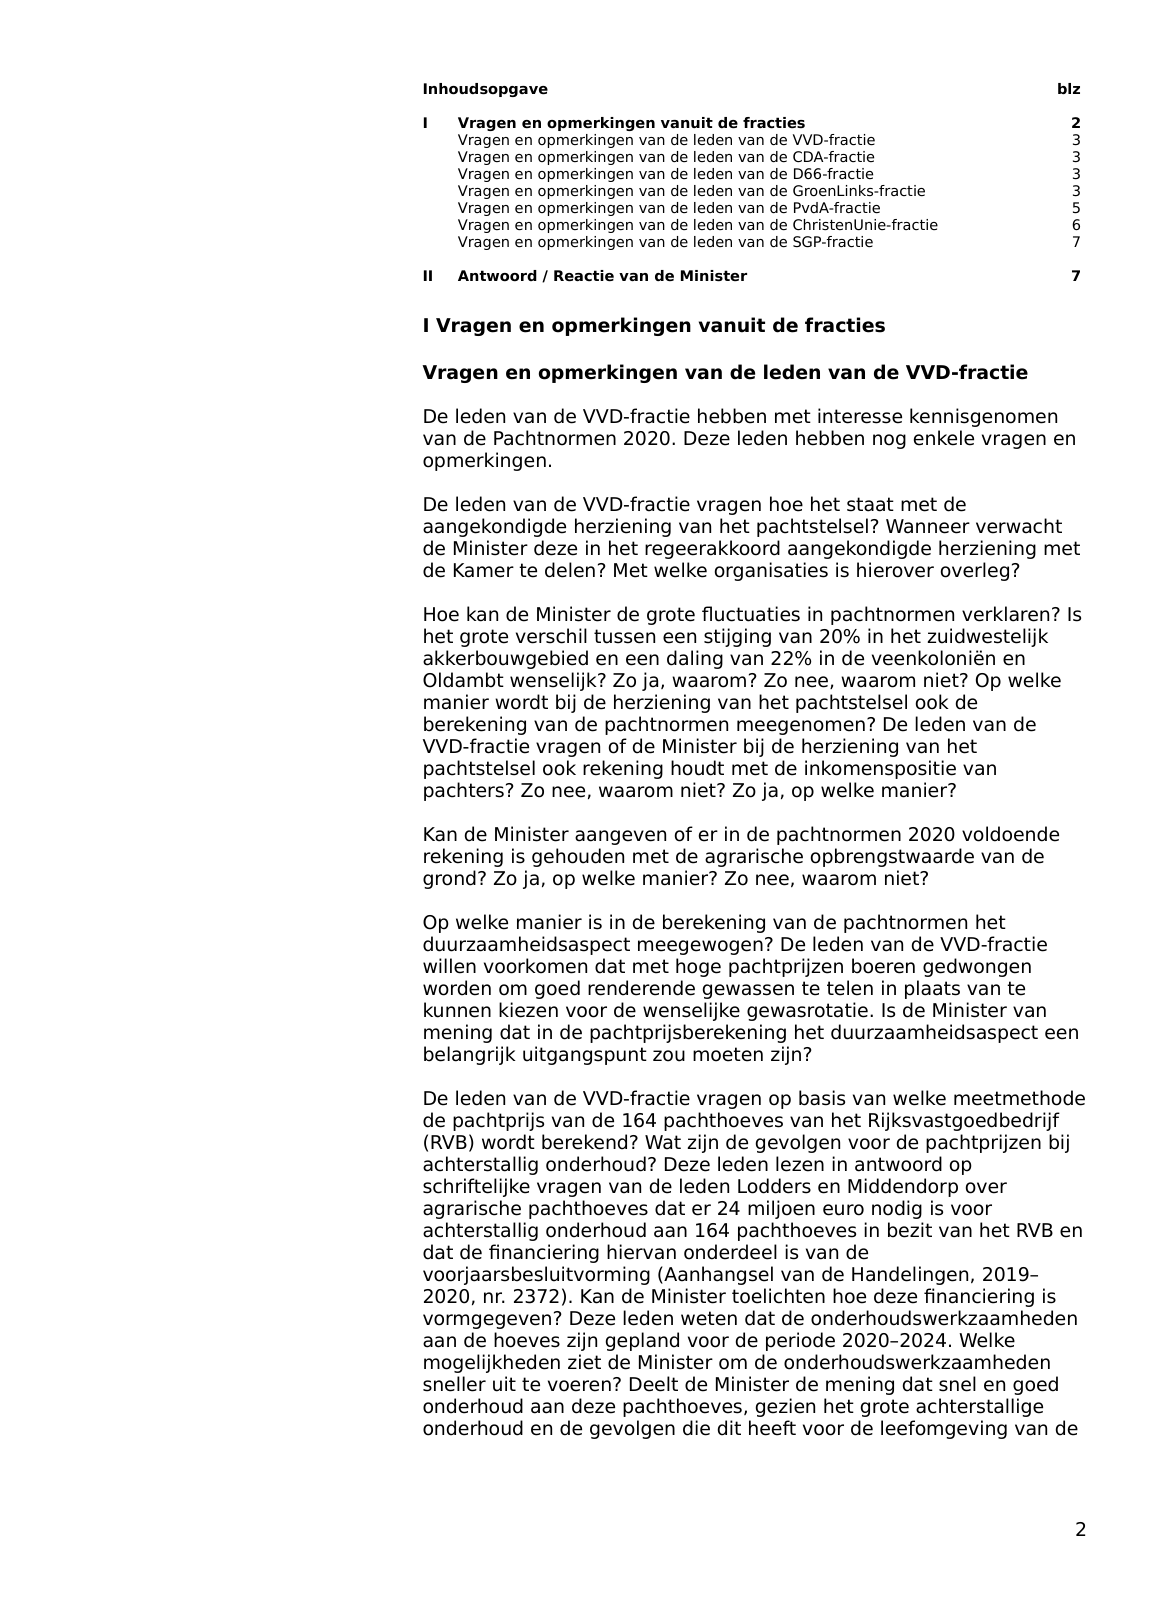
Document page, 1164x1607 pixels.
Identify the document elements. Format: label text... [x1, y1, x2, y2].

table_cell Vragen en opmerkingen van de leden van de SGP-fractie [452, 234, 1028, 251]
text De leden van de VVD-fractie vragen op basis van welke meetmethode de pachtprijs van de 164 pachthoeves van het Rijksvastgoedbedrijf (RVB) wordt berekend? Wat zijn de gevolgen voor de pachtprijzen bij achterstallig onderhoud? Deze leden lezen in antwoord op schriftelijke vragen van de leden Lodders en Middendorp over agrarische pachthoeves dat er 24 miljoen euro nodig is voor achterstallig onderhoud aan 164 pachthoeves in bezit van het RVB en dat de financiering hiervan onderdeel is van de voorjaarsbesluitvorming (Aanhangsel van de Handelingen, 2019–2020, nr. 2372). Kan de Minister toelichten hoe deze financiering is vormgegeven? Deze leden weten dat de onderhoudswerkzaamheden aan de hoeves zijn gepland voor de periode 2020–2024. Welke mogelijkheden ziet de Minister om de onderhoudswerkzaamheden sneller uit te voeren? Deelt de Minister de mening dat snel en goed onderhoud aan deze pachthoeves, gezien het grote achterstallige onderhoud en de gevolgen die dit heeft voor de leefomgeving van de [422, 1088, 1087, 1440]
table_cell 3 [1028, 132, 1087, 149]
table_cell 3 [1028, 183, 1087, 200]
table_cell 7 [1028, 234, 1087, 251]
table_cell 6 [1028, 217, 1087, 234]
table_header blz [1028, 81, 1087, 98]
table_cell I [422, 115, 452, 132]
table_cell [422, 183, 452, 200]
table_cell [422, 132, 452, 149]
table_cell [452, 251, 1028, 268]
text Kan de Minister aangeven of er in de pachtnormen 2020 voldoende rekening is gehouden met de agrarische opbrengstwaarde van de grond? Zo ja, op welke manier? Zo nee, waarom niet? [422, 824, 1087, 890]
table_cell Antwoord / Reactie van de Minister [452, 268, 1028, 285]
table_header Inhoudsopgave [422, 81, 1028, 98]
text De leden van de VVD-fractie vragen hoe het staat met de aangekondigde herziening van het pachtstelsel? Wanneer verwacht de Minister deze in het regeerakkoord aangekondigde herziening met de Kamer te delen? Met welke organisaties is hierover overleg? [422, 494, 1087, 582]
table_cell [422, 149, 452, 166]
table_cell Vragen en opmerkingen van de leden van de ChristenUnie-fractie [452, 217, 1028, 234]
table_cell Vragen en opmerkingen vanuit de fracties [452, 115, 1028, 132]
table_cell 2 [1028, 115, 1087, 132]
table_cell [422, 200, 452, 217]
text Op welke manier is in de berekening van de pachtnormen het duurzaamheidsaspect meegewogen? De leden van de VVD-fractie willen voorkomen dat met hoge pachtprijzen boeren gedwongen worden om goed renderende gewassen te telen in plaats van te kunnen kiezen voor de wenselijke gewasrotatie. Is de Minister van mening dat in de pachtprijsberekening het duurzaamheidsaspect een belangrijk uitgangspunt zou moeten zijn? [422, 912, 1087, 1066]
table_cell [452, 98, 1028, 115]
table_cell 3 [1028, 166, 1087, 183]
table_cell [422, 98, 452, 115]
table_cell Vragen en opmerkingen van de leden van de GroenLinks-fractie [452, 183, 1028, 200]
subtitle Vragen en opmerkingen van de leden van de VVD-fractie [422, 362, 1087, 384]
table_cell Vragen en opmerkingen van de leden van de VVD-fractie [452, 132, 1028, 149]
table_cell [422, 217, 452, 234]
table_cell 3 [1028, 149, 1087, 166]
subtitle I Vragen en opmerkingen vanuit de fracties [422, 315, 1087, 337]
table_cell [1028, 251, 1087, 268]
table_cell [422, 234, 452, 251]
table_cell II [422, 268, 452, 285]
text Hoe kan de Minister de grote fluctuaties in pachtnormen verklaren? Is het grote verschil tussen een stijging van 20% in het zuidwestelijk akkerbouwgebied en een daling van 22% in de veenkoloniën en Oldambt wenselijk? Zo ja, waarom? Zo nee, waarom niet? Op welke manier wordt bij de herziening van het pachtstelsel ook de berekening van de pachtnormen meegenomen? De leden van de VVD-fractie vragen of de Minister bij de herziening van het pachtstelsel ook rekening houdt met de inkomenspositie van pachters? Zo nee, waarom niet? Zo ja, op welke manier? [422, 604, 1087, 802]
text De leden van de VVD-fractie hebben met interesse kennisgenomen van de Pachtnormen 2020. Deze leden hebben nog enkele vragen en opmerkingen. [422, 406, 1087, 472]
table_cell 7 [1028, 268, 1087, 285]
table_cell Vragen en opmerkingen van de leden van de CDA-fractie [452, 149, 1028, 166]
table_cell 5 [1028, 200, 1087, 217]
table_cell [1028, 98, 1087, 115]
table_cell [422, 251, 452, 268]
table_cell Vragen en opmerkingen van de leden van de PvdA-fractie [452, 200, 1028, 217]
table_cell Vragen en opmerkingen van de leden van de D66-fractie [452, 166, 1028, 183]
table_cell [422, 166, 452, 183]
